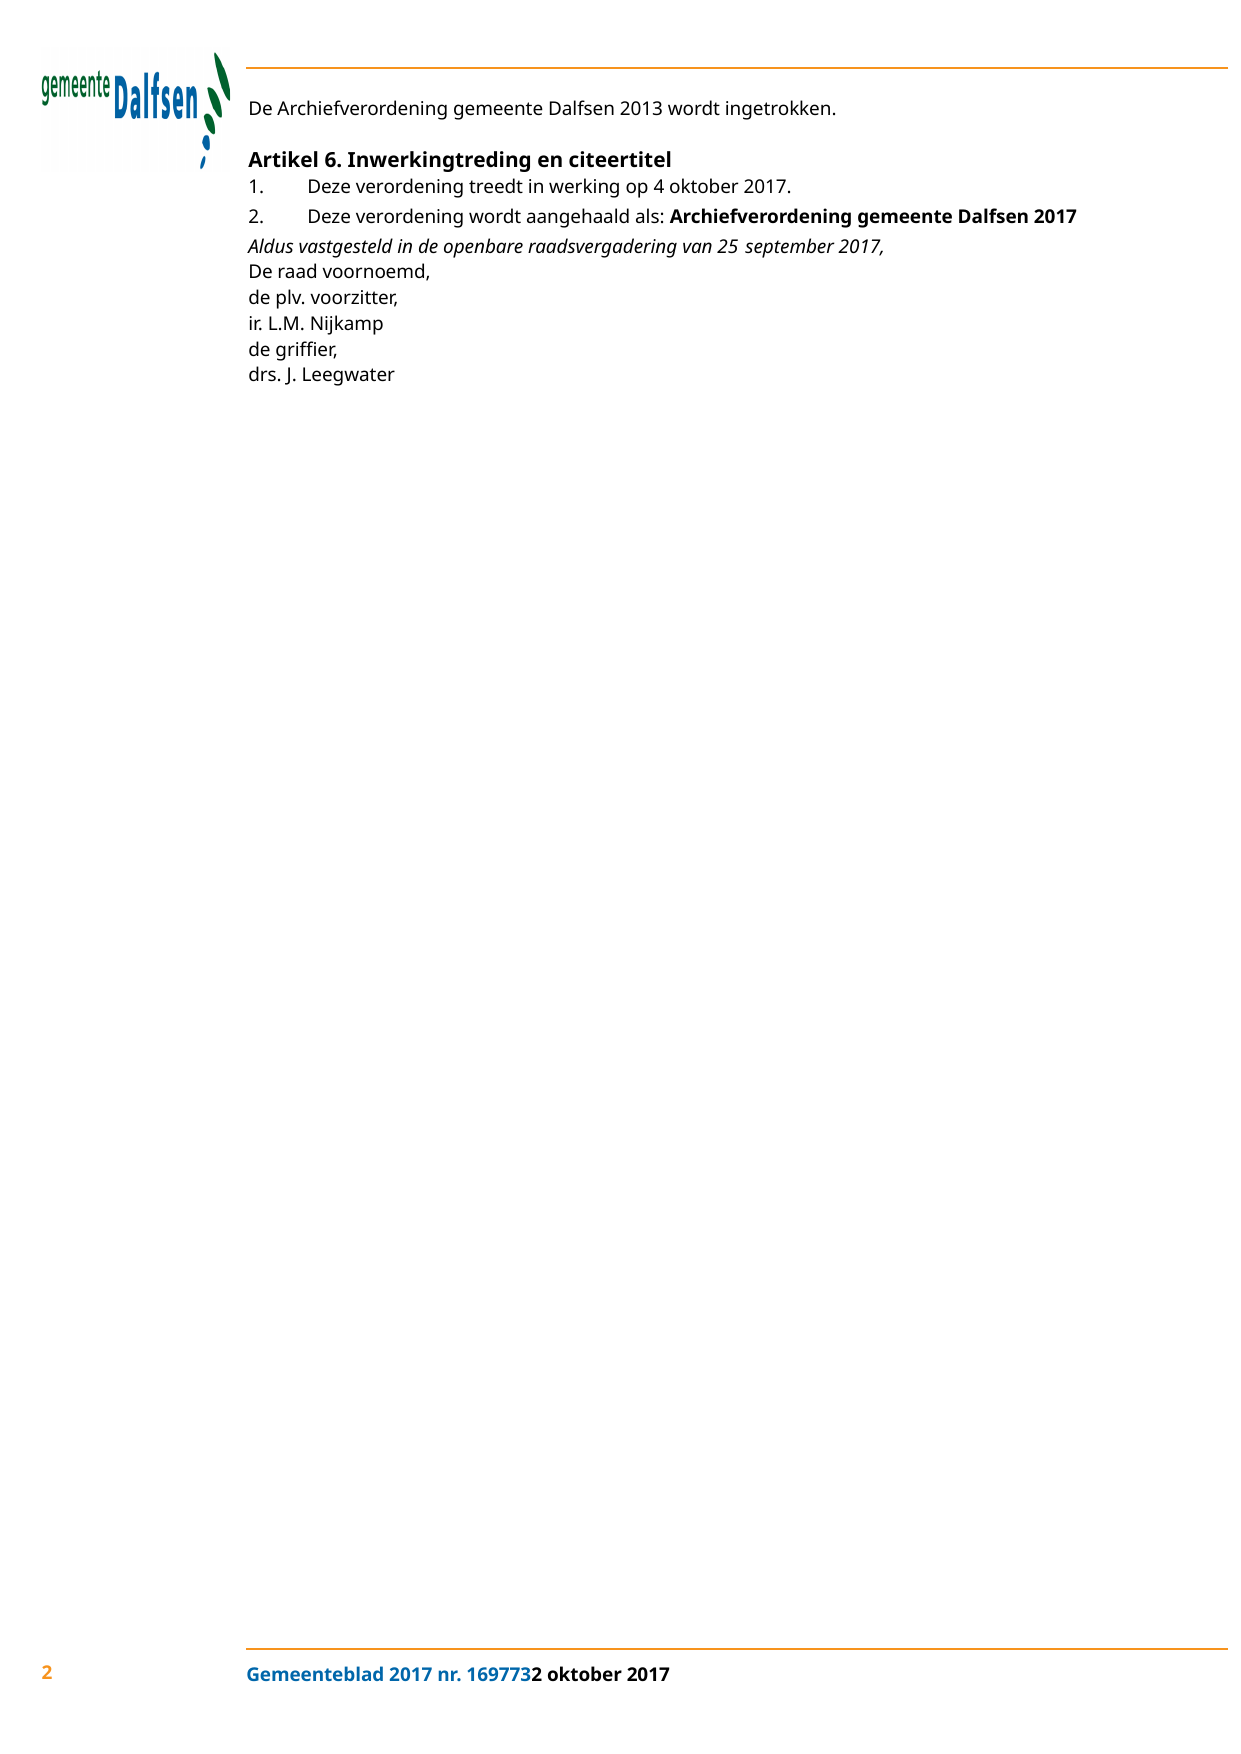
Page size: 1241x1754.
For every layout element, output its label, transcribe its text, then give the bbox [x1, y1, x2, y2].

picture [41, 47, 231, 172]
text drs. J. Leegwater [248, 361, 1152, 387]
text De Archiefverordening gemeente Dalfsen 2013 wordt ingetrokken. [248, 95, 1152, 121]
text ir. L.M. Nijkamp [248, 310, 1152, 336]
list Deze verordening treedt in werking op 4 oktober 2017. [248, 174, 1152, 199]
text Artikel 6. Inwerkingtreding en citeertitel [248, 145, 1152, 174]
text de griffier, [248, 336, 1152, 361]
list Deze verordening wordt aangehaald als: Archiefverordening gemeente Dalfsen 2017 [248, 203, 1152, 229]
text de plv. voorzitter, [248, 284, 1152, 310]
text Aldus vastgesteld in de openbare raadsvergadering van 25 september 2017, [248, 233, 1152, 258]
text De raad voornoemd, [248, 258, 1152, 284]
